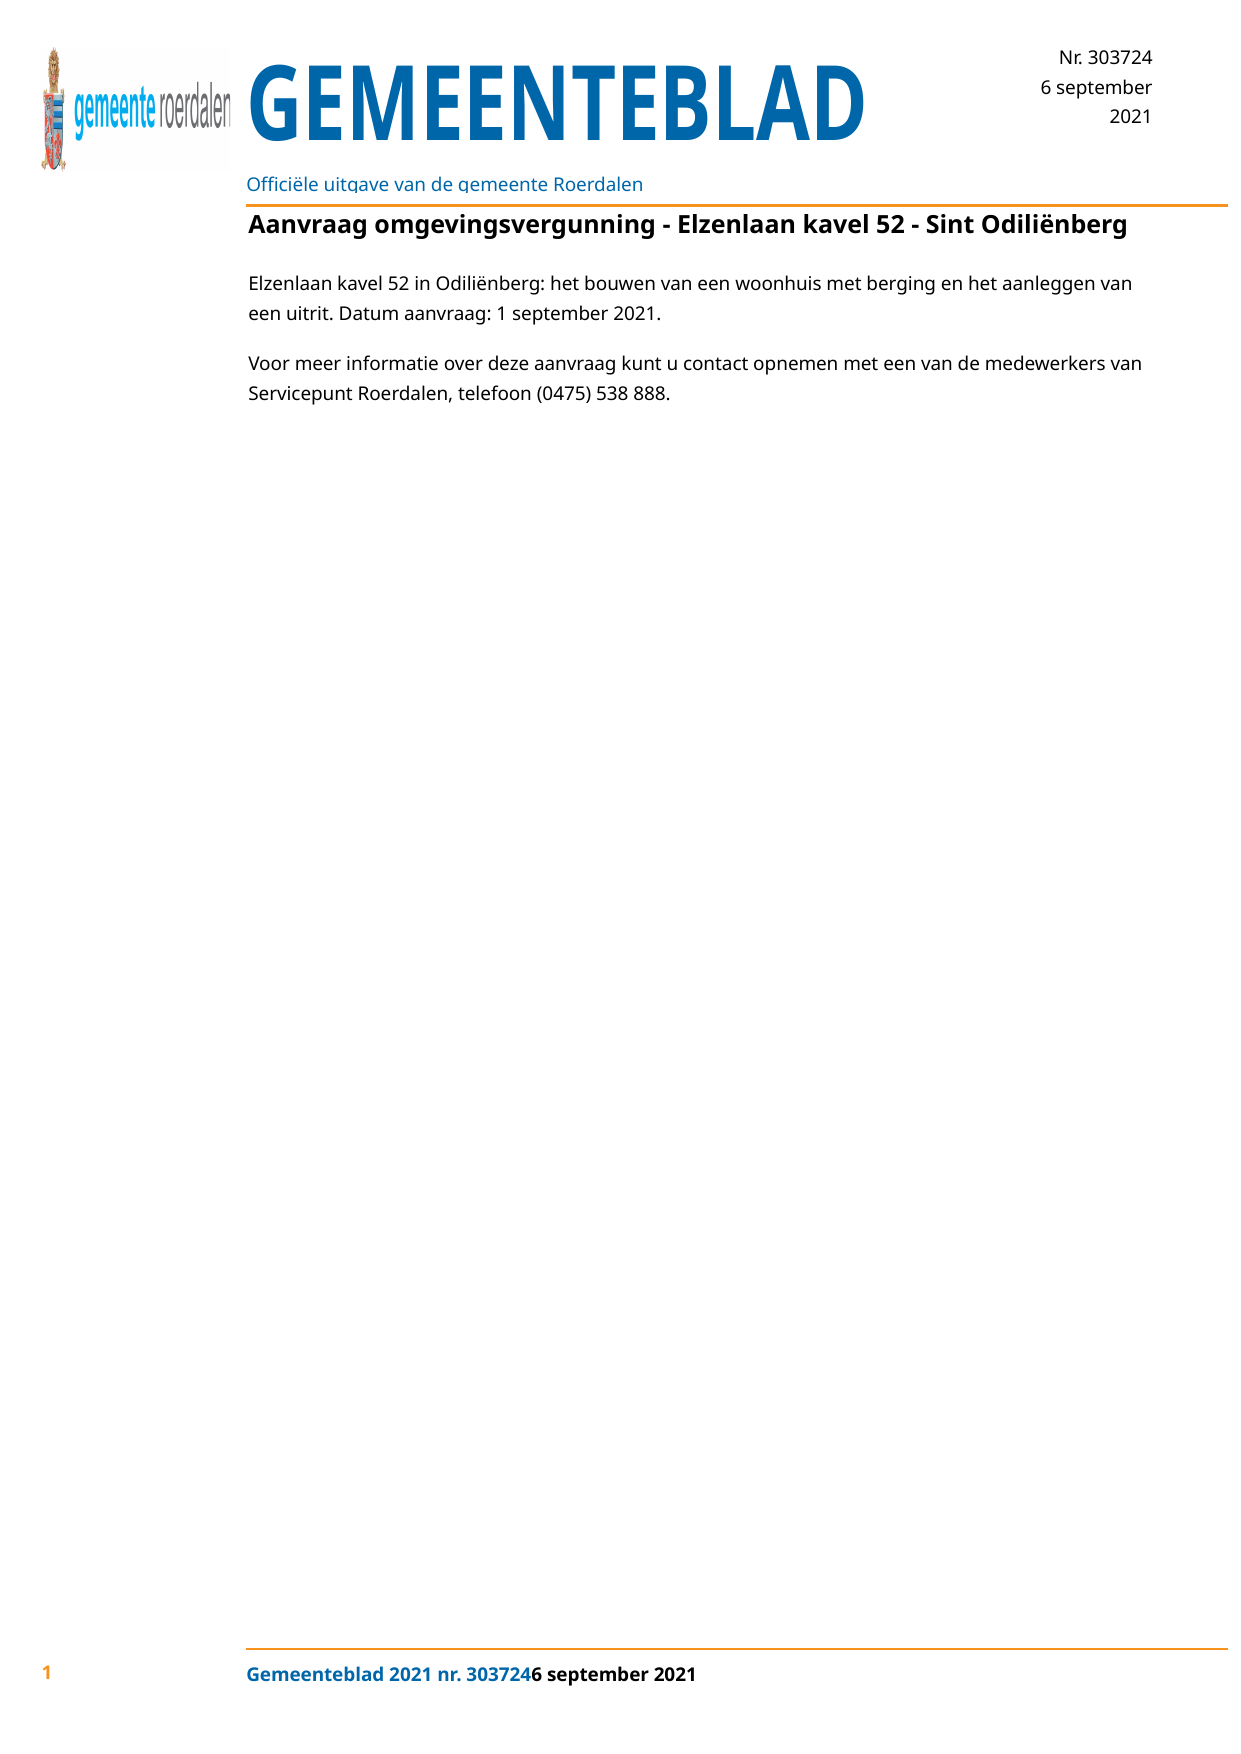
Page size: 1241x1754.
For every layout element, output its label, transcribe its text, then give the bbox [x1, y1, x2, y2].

picture [41, 47, 231, 172]
text Elzenlaan kavel 52 in Odiliënberg: het bouwen van een woonhuis met berging en het aanleggen van een uitrit. Datum aanvraag: 1 september 2021. [248, 270, 1152, 326]
text Aanvraag omgevingsvergunning - Elzenlaan kavel 52 - Sint Odiliënberg [248, 207, 1152, 241]
text Voor meer informatie over deze aanvraag kunt u contact opnemen met een van de medewerkers van Servicepunt Roerdalen, telefoon (0475) 538 888. [248, 350, 1152, 406]
